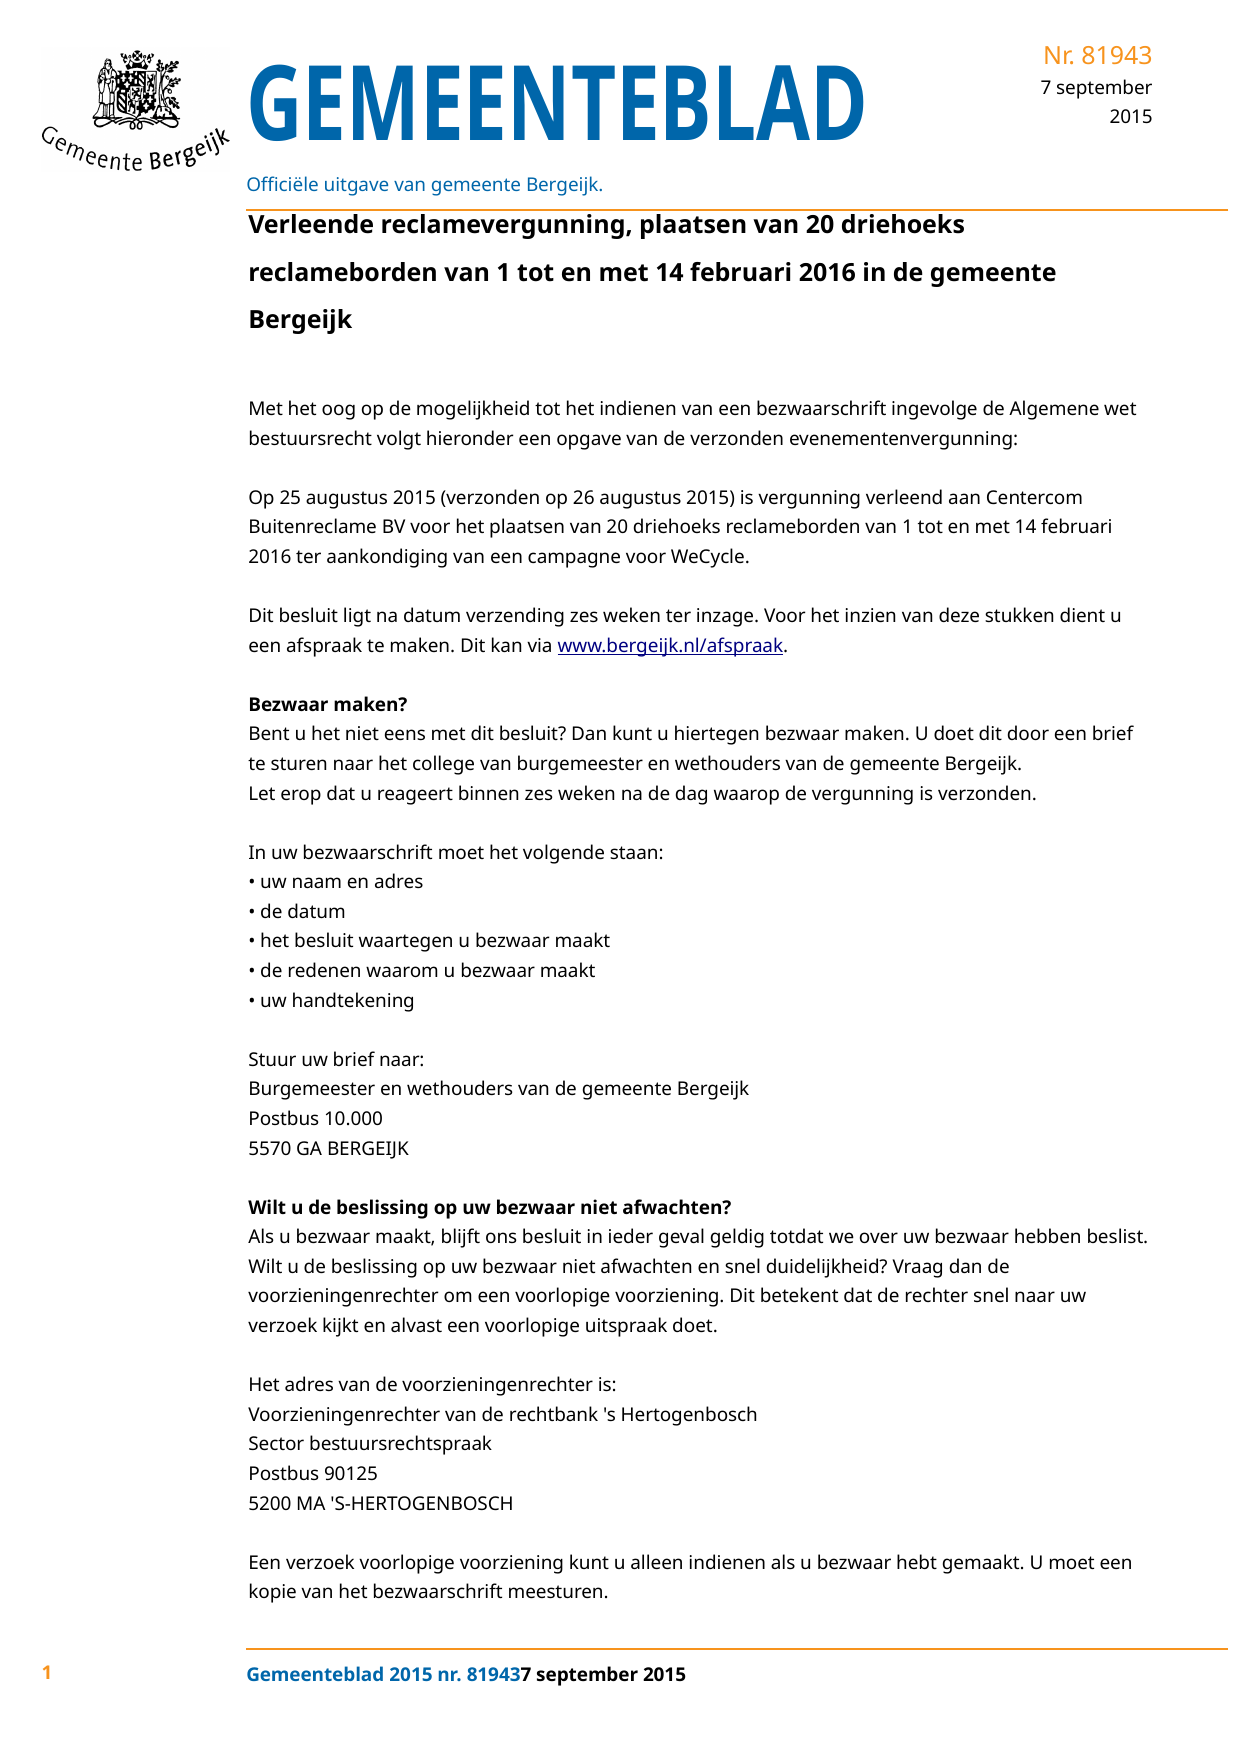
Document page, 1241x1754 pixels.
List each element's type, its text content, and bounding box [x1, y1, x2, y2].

text Dit besluit ligt na datum verzending zes weken ter inzage. Voor het inzien van deze stukken dient u een afspraak te maken. Dit kan via www.bergeijk.nl/afspraak. [248, 602, 1152, 657]
text Verleende reclamevergunning, plaatsen van 20 driehoeks reclameborden van 1 tot en met 14 februari 2016 in de gemeente Bergeijk [248, 211, 1152, 336]
text In uw bezwaarschrift moet het volgende staan: [248, 839, 1152, 864]
text Het adres van de voorzieningenrechter is: [248, 1371, 1152, 1397]
text 5200 MA 'S-HERTOGENBOSCH [248, 1490, 1152, 1515]
text 5570 GA BERGEIJK [248, 1135, 1152, 1160]
text • uw naam en adres [248, 868, 1152, 894]
text Als u bezwaar maakt, blijft ons besluit in ieder geval geldig totdat we over uw bezwaar hebben beslist. Wilt u de beslissing op uw bezwaar niet afwachten en snel duidelijkheid? Vraag dan de voorzieningenrechter om een voorlopige voorziening. Dit betekent dat de rechter snel naar uw verzoek kijkt en alvast een voorlopige uitspraak doet. [248, 1223, 1152, 1338]
text Bent u het niet eens met dit besluit? Dan kunt u hiertegen bezwaar maken. U doet dit door een brief te sturen naar het college van burgemeester en wethouders van de gemeente Bergeijk. [248, 721, 1152, 776]
text Een verzoek voorlopige voorziening kunt u alleen indienen als u bezwaar hebt gemaakt. U moet een kopie van het bezwaarschrift meesturen. [248, 1549, 1152, 1604]
text • de redenen waarom u bezwaar maakt [248, 957, 1152, 983]
text • uw handtekening [248, 987, 1152, 1012]
text Wilt u de beslissing op uw bezwaar niet afwachten? [248, 1194, 1152, 1219]
text Postbus 10.000 [248, 1105, 1152, 1131]
text Voorzieningenrechter van de rechtbank 's Hertogenbosch [248, 1401, 1152, 1427]
picture [41, 47, 231, 172]
text • de datum [248, 898, 1152, 924]
text Met het oog op de mogelijkheid tot het indienen van een bezwaarschrift ingevolge de Algemene wet bestuursrecht volgt hieronder een opgave van de verzonden evenementenvergunning: [248, 395, 1152, 450]
text Postbus 90125 [248, 1460, 1152, 1486]
text • het besluit waartegen u bezwaar maakt [248, 928, 1152, 953]
text Sector bestuursrechtspraak [248, 1431, 1152, 1456]
text Let erop dat u reageert binnen zes weken na de dag waarop de vergunning is verzonden. [248, 780, 1152, 805]
text Stuur uw brief naar: [248, 1046, 1152, 1072]
text Bezwaar maken? [248, 691, 1152, 717]
text Op 25 augustus 2015 (verzonden op 26 augustus 2015) is vergunning verleend aan Centercom Buitenreclame BV voor het plaatsen van 20 driehoeks reclameborden van 1 tot en met 14 februari 2016 ter aankondiging van een campagne voor WeCycle. [248, 484, 1152, 569]
text Burgemeester en wethouders van de gemeente Bergeijk [248, 1076, 1152, 1101]
